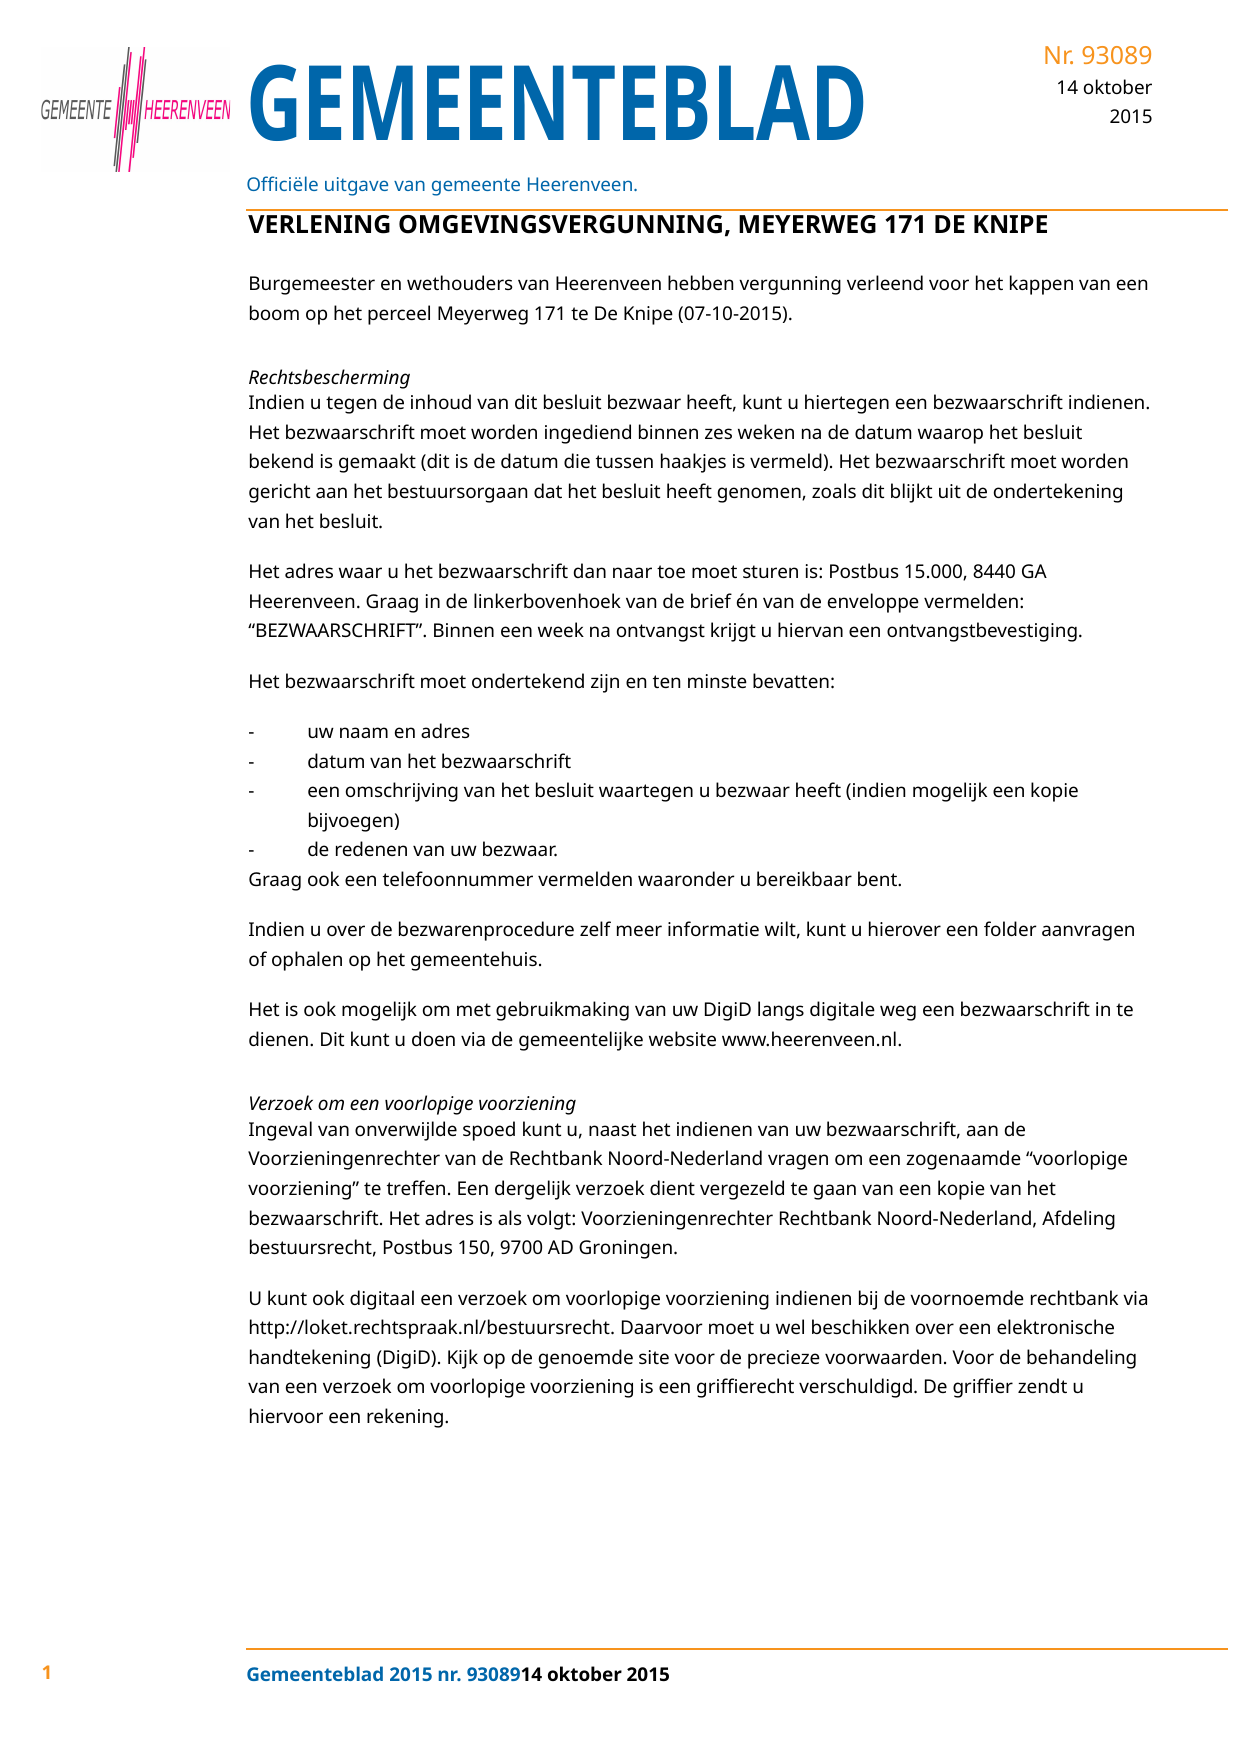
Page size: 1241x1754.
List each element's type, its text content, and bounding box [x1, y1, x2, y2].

text Het bezwaarschrift moet ondertekend zijn en ten minste bevatten: [248, 668, 1152, 694]
list datum van het bezwaarschrift [248, 748, 1152, 774]
list uw naam en adres [248, 718, 1152, 744]
text Rechtsbescherming [248, 364, 1152, 389]
picture [41, 47, 231, 172]
text VERLENING OMGEVINGSVERGUNNING, MEYERWEG 171 DE KNIPE [248, 211, 1152, 241]
text Indien u over de bezwarenprocedure zelf meer informatie wilt, kunt u hierover een folder aanvragen of ophalen op het gemeentehuis. [248, 917, 1152, 972]
text Indien u tegen de inhoud van dit besluit bezwaar heeft, kunt u hiertegen een bezwaarschrift indienen. Het bezwaarschrift moet worden ingediend binnen zes weken na de datum waarop het besluit bekend is gemaakt (dit is de datum die tussen haakjes is vermeld). Het bezwaarschrift moet worden gericht aan het bestuursorgaan dat het besluit heeft genomen, zoals dit blijkt uit de ondertekening van het besluit. [248, 389, 1152, 534]
text Het adres waar u het bezwaarschrift dan naar toe moet sturen is: Postbus 15.000, 8440 GA Heerenveen. Graag in de linkerbovenhoek van de brief én van de enveloppe vermelden: “BEZWAARSCHRIFT”. Binnen een week na ontvangst krijgt u hiervan een ontvangstbevestiging. [248, 558, 1152, 643]
text Burgemeester en wethouders van Heerenveen hebben vergunning verleend voor het kappen van een boom op het perceel Meyerweg 171 te De Knipe (07-10-2015). [248, 270, 1152, 326]
list de redenen van uw bezwaar. [248, 837, 1152, 862]
text U kunt ook digitaal een verzoek om voorlopige voorziening indienen bij de voornoemde rechtbank via http://loket.rechtspraak.nl/bestuursrecht. Daarvoor moet u wel beschikken over een elektronische handtekening (DigiD). Kijk op de genoemde site voor de precieze voorwaarden. Voor de behandeling van een verzoek om voorlopige voorziening is een griffierecht verschuldigd. De griffier zendt u hiervoor een rekening. [248, 1285, 1152, 1429]
list een omschrijving van het besluit waartegen u bezwaar heeft (indien mogelijk een kopie bijvoegen) [248, 777, 1152, 833]
text Het is ook mogelijk om met gebruikmaking van uw DigiD langs digitale weg een bezwaarschrift in te dienen. Dit kunt u doen via de gemeentelijke website www.heerenveen.nl. [248, 997, 1152, 1052]
text Graag ook een telefoonnummer vermelden waaronder u bereikbaar bent. [248, 866, 1152, 892]
text Ingeval van onverwijlde spoed kunt u, naast het indienen van uw bezwaarschrift, aan de Voorzieningenrechter van de Rechtbank Noord-Nederland vragen om een zogenaamde “voorlopige voorziening” te treffen. Een dergelijk verzoek dient vergezeld te gaan van een kopie van het bezwaarschrift. Het adres is als volgt: Voorzieningenrechter Rechtbank Noord-Nederland, Afdeling bestuursrecht, Postbus 150, 9700 AD Groningen. [248, 1116, 1152, 1260]
text Verzoek om een voorlopige voorziening [248, 1090, 1152, 1116]
